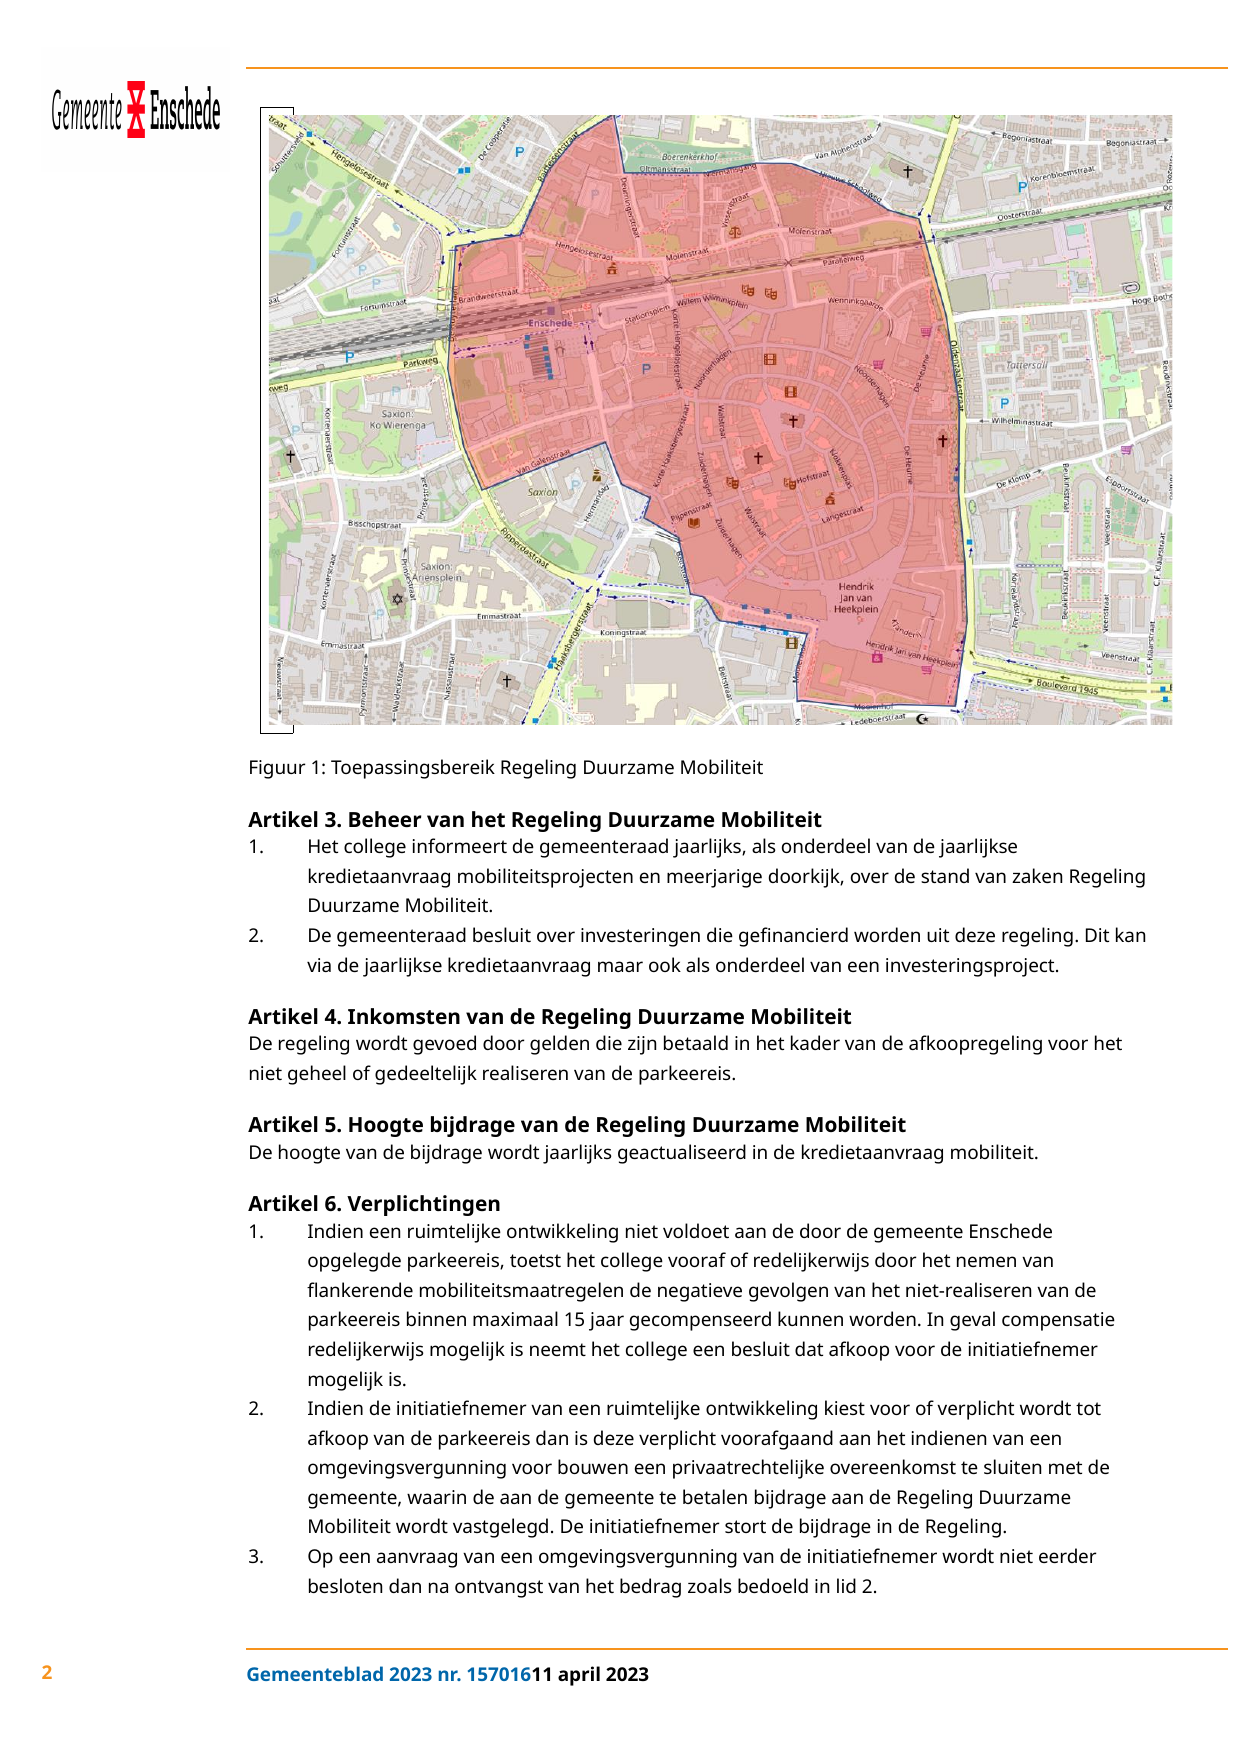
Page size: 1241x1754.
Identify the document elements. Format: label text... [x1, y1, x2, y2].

picture [268, 115, 1173, 725]
list Indien de initiatiefnemer van een ruimtelijke ontwikkeling kiest voor of verplicht wordt tot afkoop van de parkeereis dan is deze verplicht voorafgaand aan het indienen van een omgevingsvergunning voor bouwen een privaatrechtelijke overeenkomst te sluiten met de gemeente, waarin de aan de gemeente te betalen bijdrage aan de Regeling Duurzame Mobiliteit wordt vastgelegd. De initiatiefnemer stort de bijdrage in de Regeling. [248, 1395, 1152, 1539]
list Indien een ruimtelijke ontwikkeling niet voldoet aan de door de gemeente Enschede opgelegde parkeereis, toetst het college vooraf of redelijkerwijs door het nemen van flankerende mobiliteitsmaatregelen de negatieve gevolgen van het niet-realiseren van de parkeereis binnen maximaal 15 jaar gecompenseerd kunnen worden. In geval compensatie redelijkerwijs mogelijk is neemt het college een besluit dat afkoop voor de initiatiefnemer mogelijk is. [248, 1218, 1152, 1392]
picture [41, 47, 231, 172]
list Het college informeert de gemeenteraad jaarlijks, als onderdeel van de jaarlijkse kredietaanvraag mobiliteitsprojecten en meerjarige doorkijk, over de stand van zaken Regeling Duurzame Mobiliteit. [248, 833, 1152, 918]
text Artikel 4. Inkomsten van de Regeling Duurzame Mobiliteit [248, 1002, 1152, 1031]
list De gemeenteraad besluit over investeringen die gefinancierd worden uit deze regeling. Dit kan via de jaarlijkse kredietaanvraag maar ook als onderdeel van een investeringsproject. [248, 922, 1152, 977]
text Artikel 3. Beheer van het Regeling Duurzame Mobiliteit [248, 805, 1152, 833]
text Artikel 5. Hoogte bijdrage van de Regeling Duurzame Mobiliteit [248, 1111, 1152, 1139]
text Artikel 6. Verplichtingen [248, 1189, 1152, 1218]
text De hoogte van de bijdrage wordt jaarlijks geactualiseerd in de kredietaanvraag mobiliteit. [248, 1139, 1152, 1165]
text Figuur 1: Toepassingsbereik Regeling Duurzame Mobiliteit [248, 754, 1152, 780]
text De regeling wordt gevoed door gelden die zijn betaald in het kader van de afkoopregeling voor het niet geheel of gedeeltelijk realiseren van de parkeereis. [248, 1031, 1152, 1086]
list Op een aanvraag van een omgevingsvergunning van de initiatiefnemer wordt niet eerder besloten dan na ontvangst van het bedrag zoals bedoeld in lid 2. [248, 1543, 1152, 1599]
